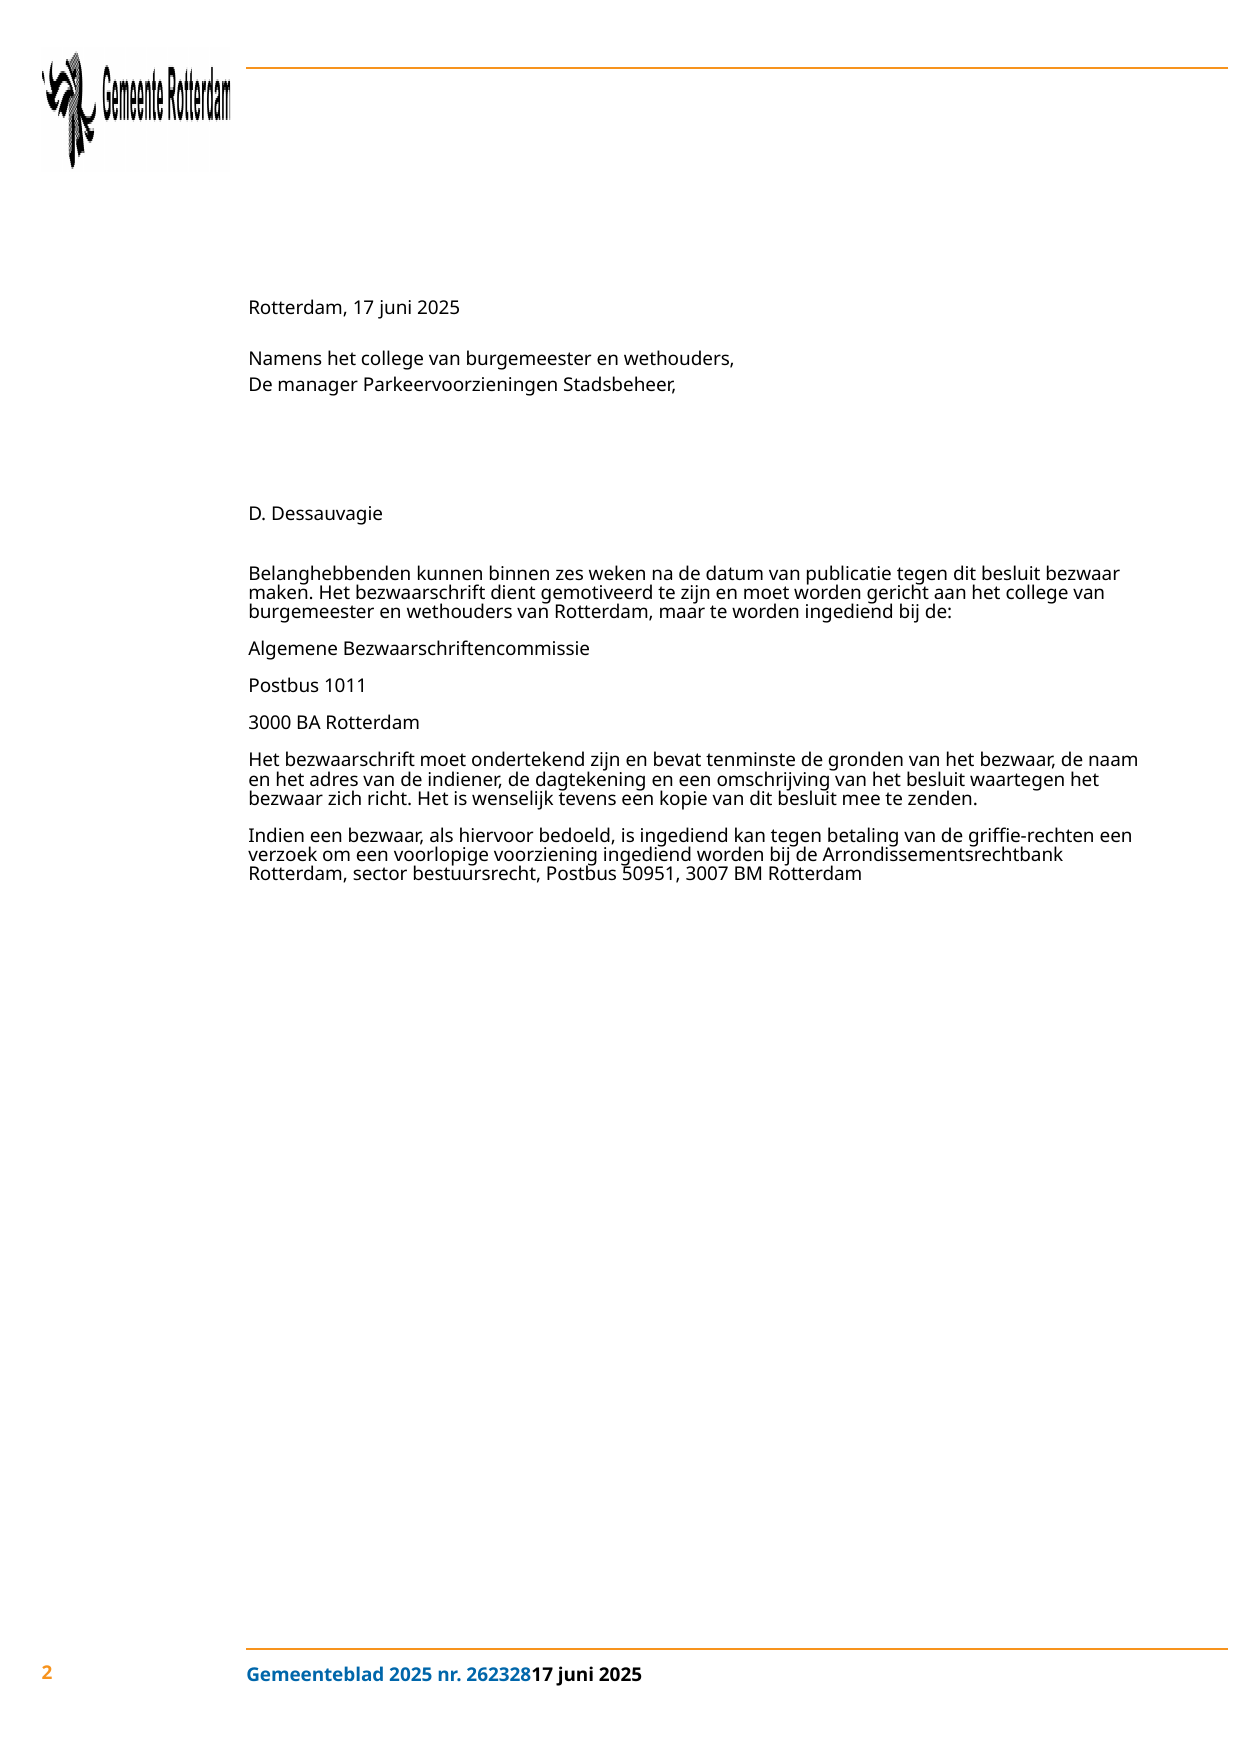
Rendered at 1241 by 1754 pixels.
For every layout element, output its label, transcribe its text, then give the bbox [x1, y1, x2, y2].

text Indien een bezwaar, als hiervoor bedoeld, is ingediend kan tegen betaling van de griffie-rechten een verzoek om een voorlopige voorziening ingediend worden bij de Arrondissementsrechtbank Rotterdam, sector bestuursrecht, Postbus 50951, 3007 BM Rotterdam [248, 827, 1152, 884]
text D. Dessauvagie [248, 500, 1152, 525]
text 3000 BA Rotterdam [248, 714, 1152, 733]
text Het bezwaarschrift moet ondertekend zijn en bevat tenminste de gronden van het bezwaar, de naam en het adres van de indiener, de dagtekening en een omschrijving van het besluit waartegen het bezwaar zich richt. Het is wenselijk tevens een kopie van dit besluit mee te zenden. [248, 751, 1152, 809]
text Rotterdam, 17 juni 2025 [248, 294, 1152, 319]
text Postbus 1011 [248, 677, 1152, 697]
text Namens het college van burgemeester en wethouders, [248, 345, 1152, 371]
text De manager Parkeervoorzieningen Stadsbeheer, [248, 371, 1152, 397]
picture [41, 47, 231, 172]
text Algemene Bezwaarschriftencommissie [248, 640, 1152, 659]
text Belanghebbenden kunnen binnen zes weken na de datum van publicatie tegen dit besluit bezwaar maken. Het bezwaarschrift dient gemotiveerd te zijn en moet worden gericht aan het college van burgemeester en wethouders van Rotterdam, maar te worden ingediend bij de: [248, 565, 1152, 623]
